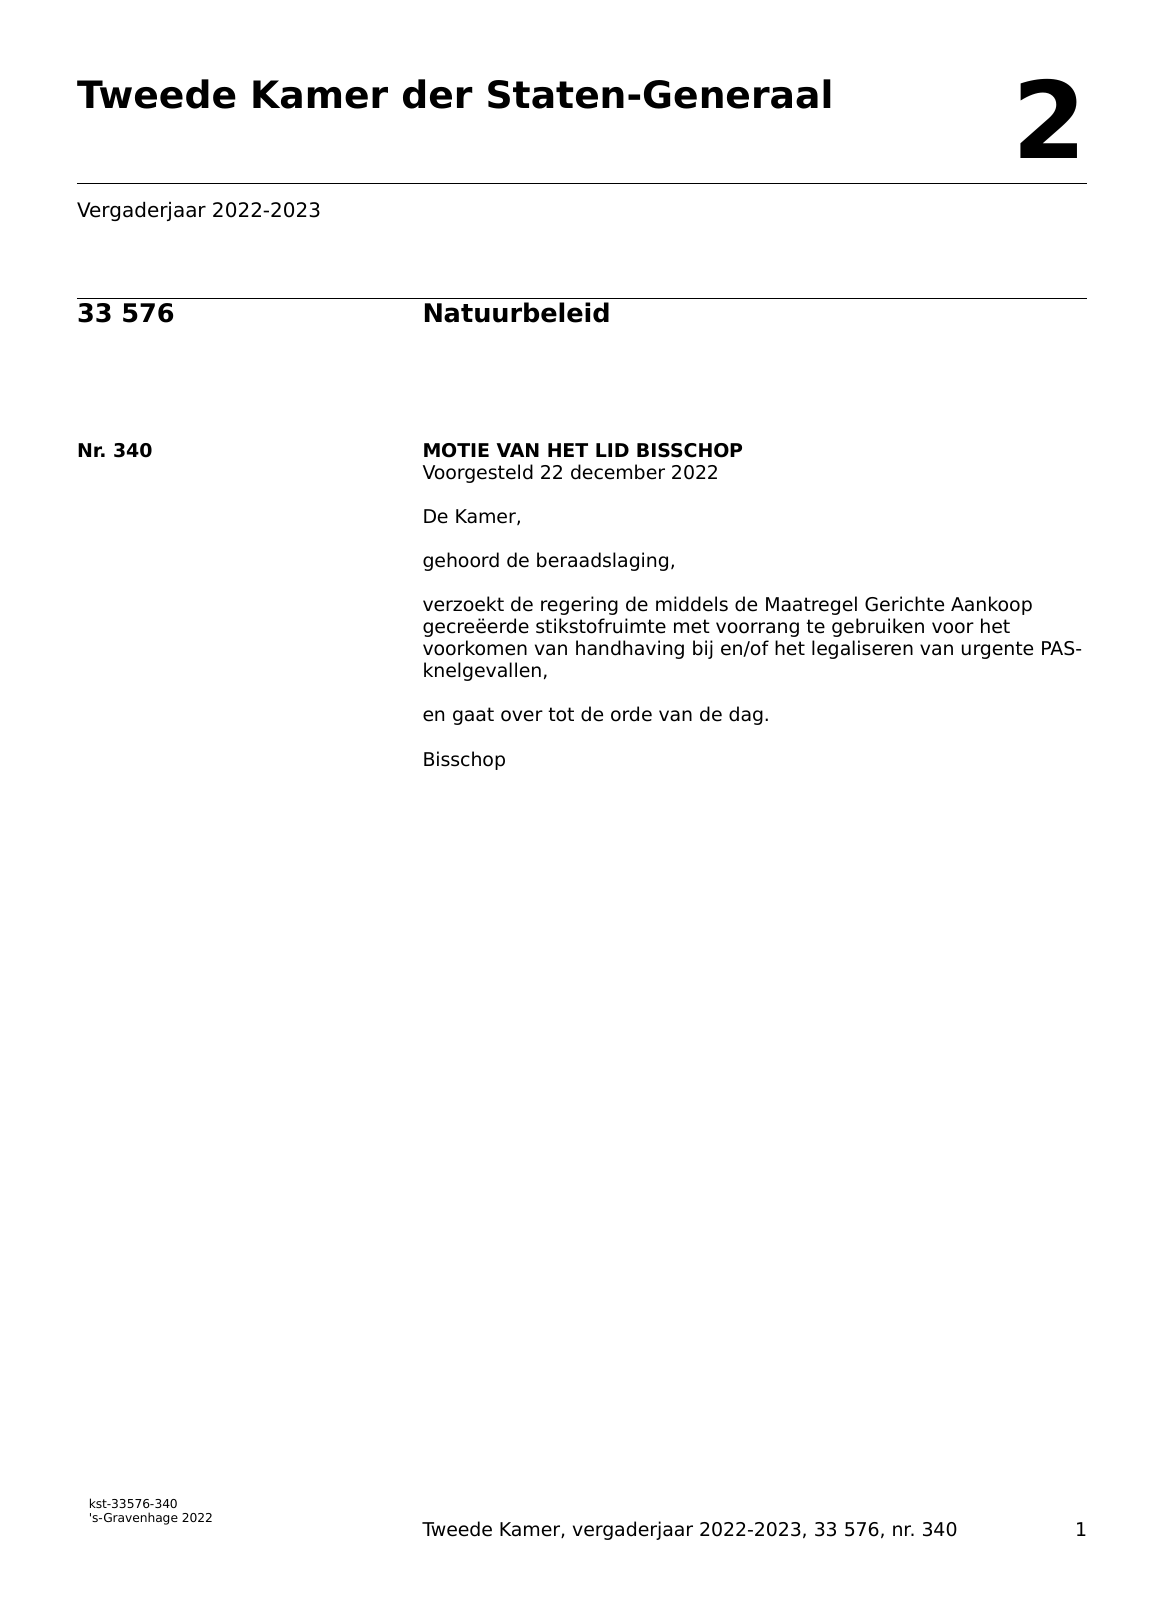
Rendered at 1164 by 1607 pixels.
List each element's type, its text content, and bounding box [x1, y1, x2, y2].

text De Kamer, [422, 506, 1087, 528]
text Bisschop [422, 748, 1087, 770]
text en gaat over tot de orde van de dag. [422, 704, 1087, 726]
text verzoekt de regering de middels de Maatregel Gerichte Aankoop gecreëerde stikstofruimte met voorrang te gebruiken voor het voorkomen van handhaving bij en/of het legaliseren van urgente PAS-knelgevallen, [422, 594, 1087, 682]
text gehoord de beraadslaging, [422, 550, 1087, 572]
subtitle Nr. 340 MOTIE VAN HET LID BISSCHOP [77, 440, 1087, 462]
table_cell Vergaderjaar 2022-2023 [77, 184, 1087, 298]
text 's-Gravenhage 2022 [88, 1511, 323, 1525]
table_header Tweede Kamer der Staten-Generaal [77, 59, 886, 183]
text kst-33576-340 [88, 1497, 323, 1511]
text Voorgesteld 22 december 2022 [422, 462, 1087, 484]
subtitle 33 576 Natuurbeleid [77, 299, 1087, 329]
table_header 2 [886, 59, 1087, 183]
